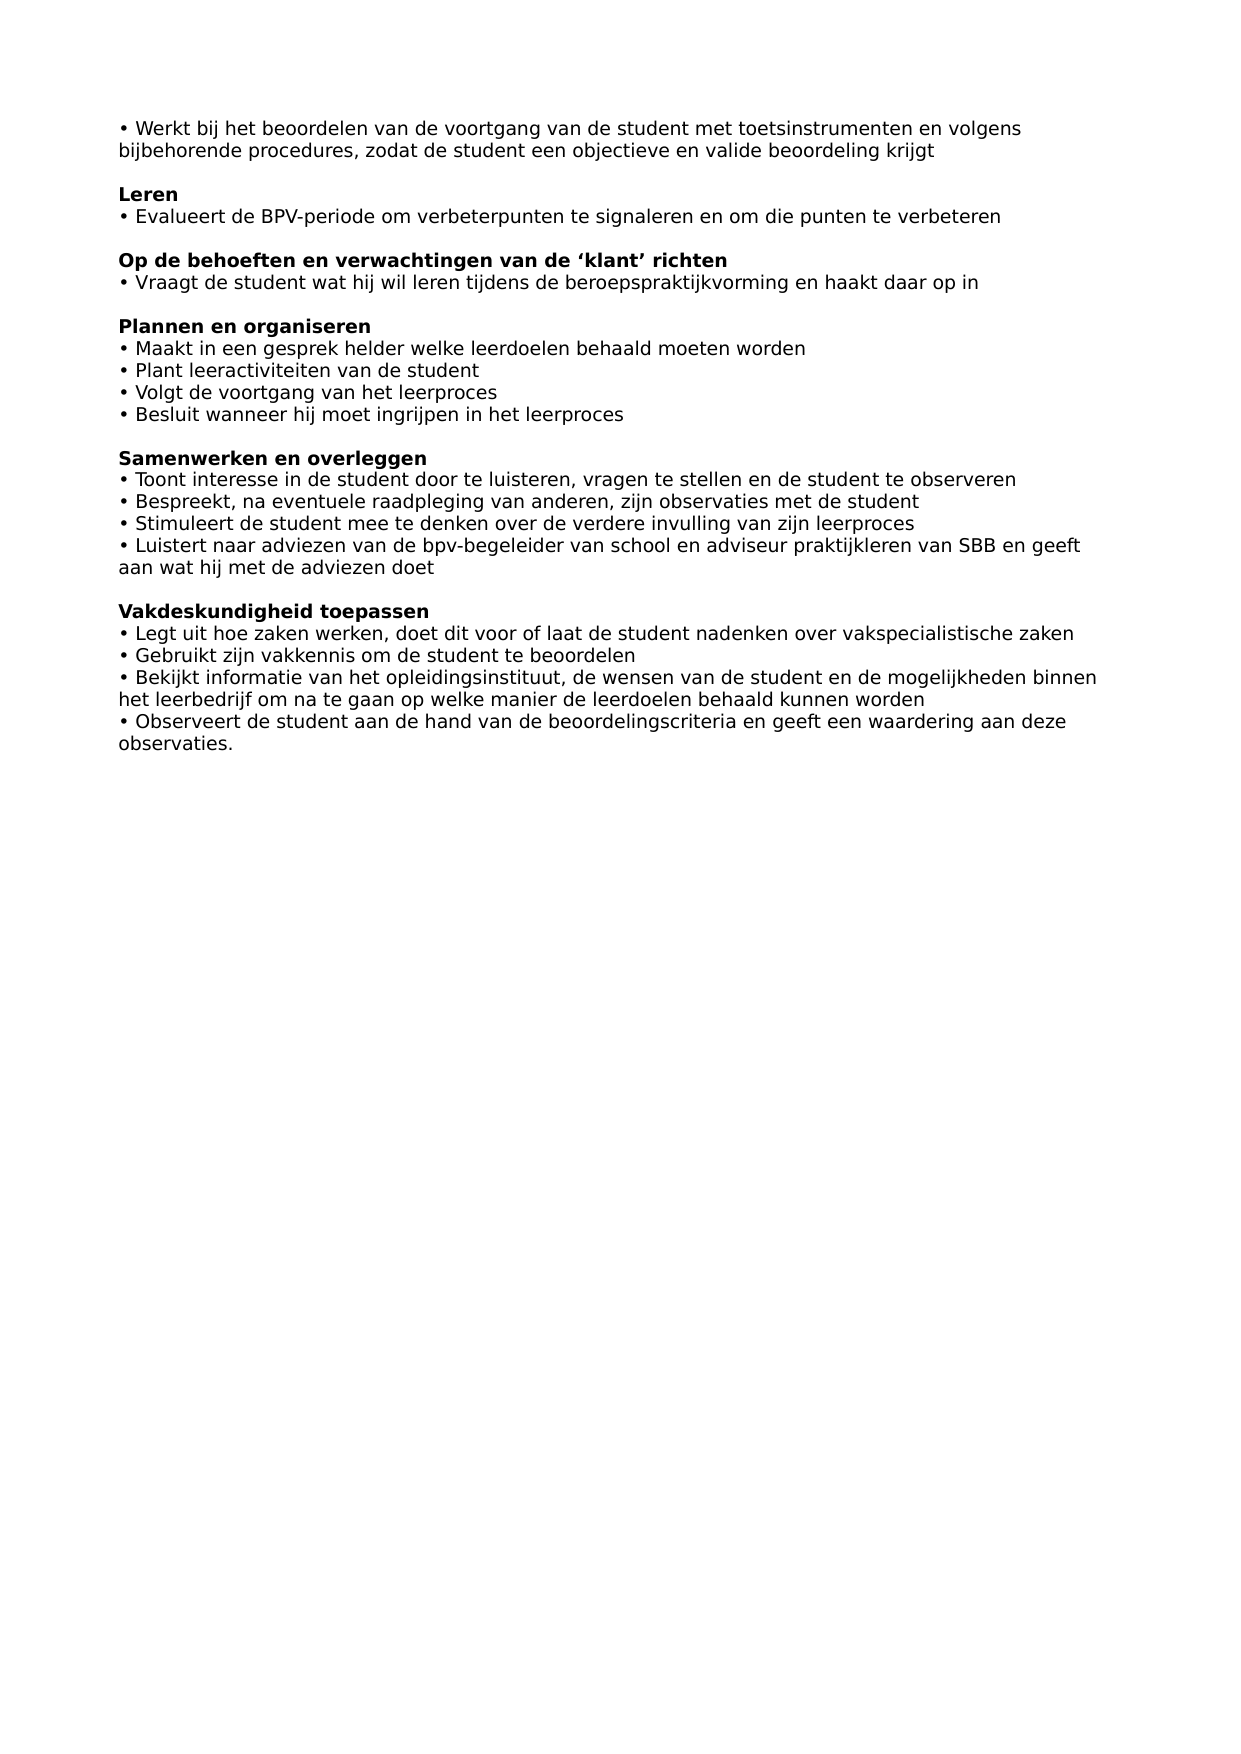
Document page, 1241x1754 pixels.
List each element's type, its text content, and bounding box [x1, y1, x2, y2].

text • Toont interesse in de student door te luisteren, vragen te stellen en de student te observeren [118, 469, 1122, 491]
text Op de behoeften en verwachtingen van de ‘klant’ richten [118, 250, 1122, 272]
text Vakdeskundigheid toepassen [118, 601, 1122, 623]
text • Vraagt de student wat hij wil leren tijdens de beroepspraktijkvorming en haakt daar op in [118, 272, 1122, 294]
text • Volgt de voortgang van het leerproces [118, 382, 1122, 403]
text • Observeert de student aan de hand van de beoordelingscriteria en geeft een waardering aan deze observaties. [118, 711, 1122, 755]
text Leren [118, 184, 1122, 206]
text • Stimuleert de student mee te denken over de verdere invulling van zijn leerproces [118, 513, 1122, 535]
text • Besluit wanneer hij moet ingrijpen in het leerproces [118, 403, 1122, 426]
text • Bespreekt, na eventuele raadpleging van anderen, zijn observaties met de student [118, 491, 1122, 513]
text • Werkt bij het beoordelen van de voortgang van de student met toetsinstrumenten en volgens bijbehorende procedures, zodat de student een objectieve en valide beoordeling krijgt [118, 118, 1122, 162]
text • Luistert naar adviezen van de bpv-begeleider van school en adviseur praktijkleren van SBB en geeft aan wat hij met de adviezen doet [118, 535, 1122, 579]
text • Legt uit hoe zaken werken, doet dit voor of laat de student nadenken over vakspecialistische zaken [118, 623, 1122, 645]
text • Bekijkt informatie van het opleidingsinstituut, de wensen van de student en de mogelijkheden binnen het leerbedrijf om na te gaan op welke manier de leerdoelen behaald kunnen worden [118, 667, 1122, 711]
text • Plant leeractiviteiten van de student [118, 359, 1122, 382]
text • Evalueert de BPV-periode om verbeterpunten te signaleren en om die punten te verbeteren [118, 206, 1122, 228]
text • Gebruikt zijn vakkennis om de student te beoordelen [118, 645, 1122, 667]
text • Maakt in een gesprek helder welke leerdoelen behaald moeten worden [118, 338, 1122, 359]
text Plannen en organiseren [118, 316, 1122, 338]
text Samenwerken en overleggen [118, 447, 1122, 469]
